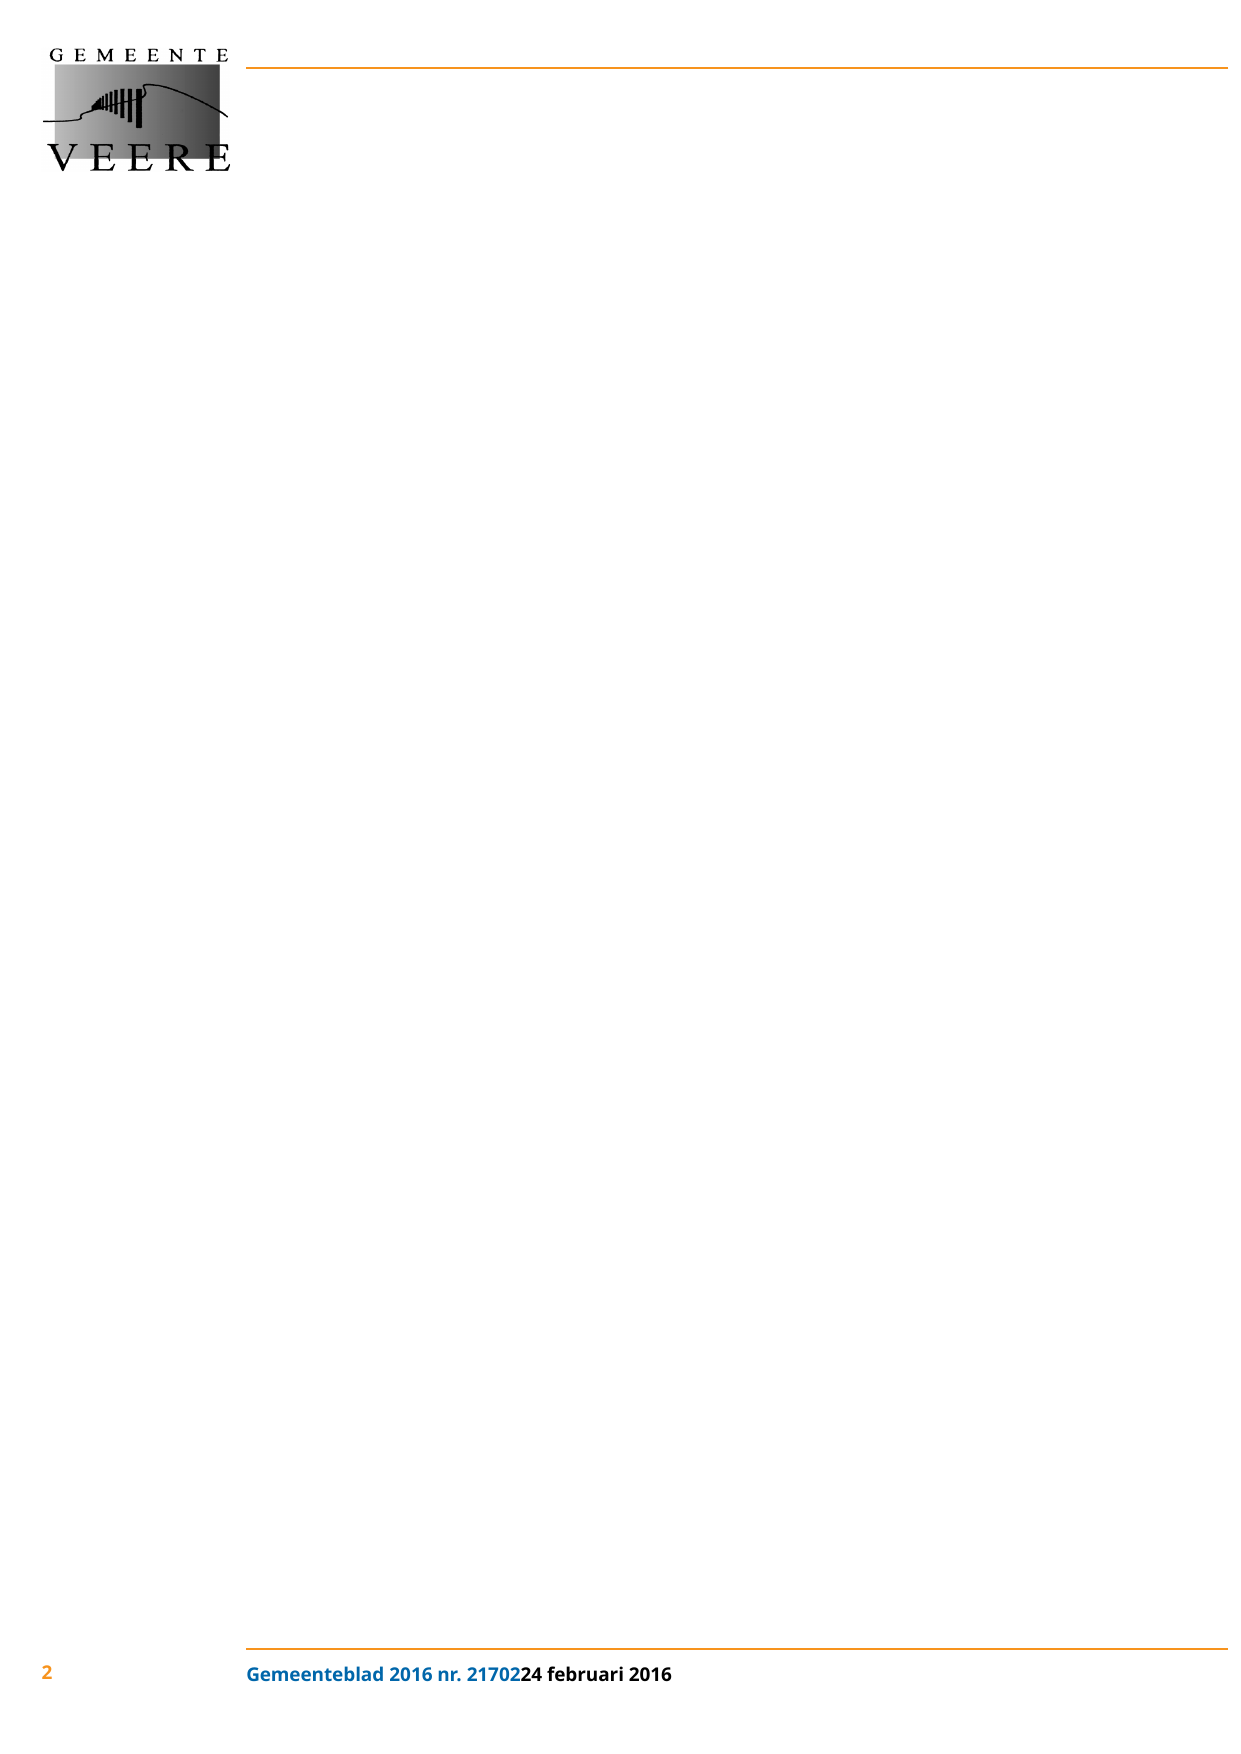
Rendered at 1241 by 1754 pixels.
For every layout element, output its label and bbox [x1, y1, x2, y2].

picture [41, 47, 231, 172]
